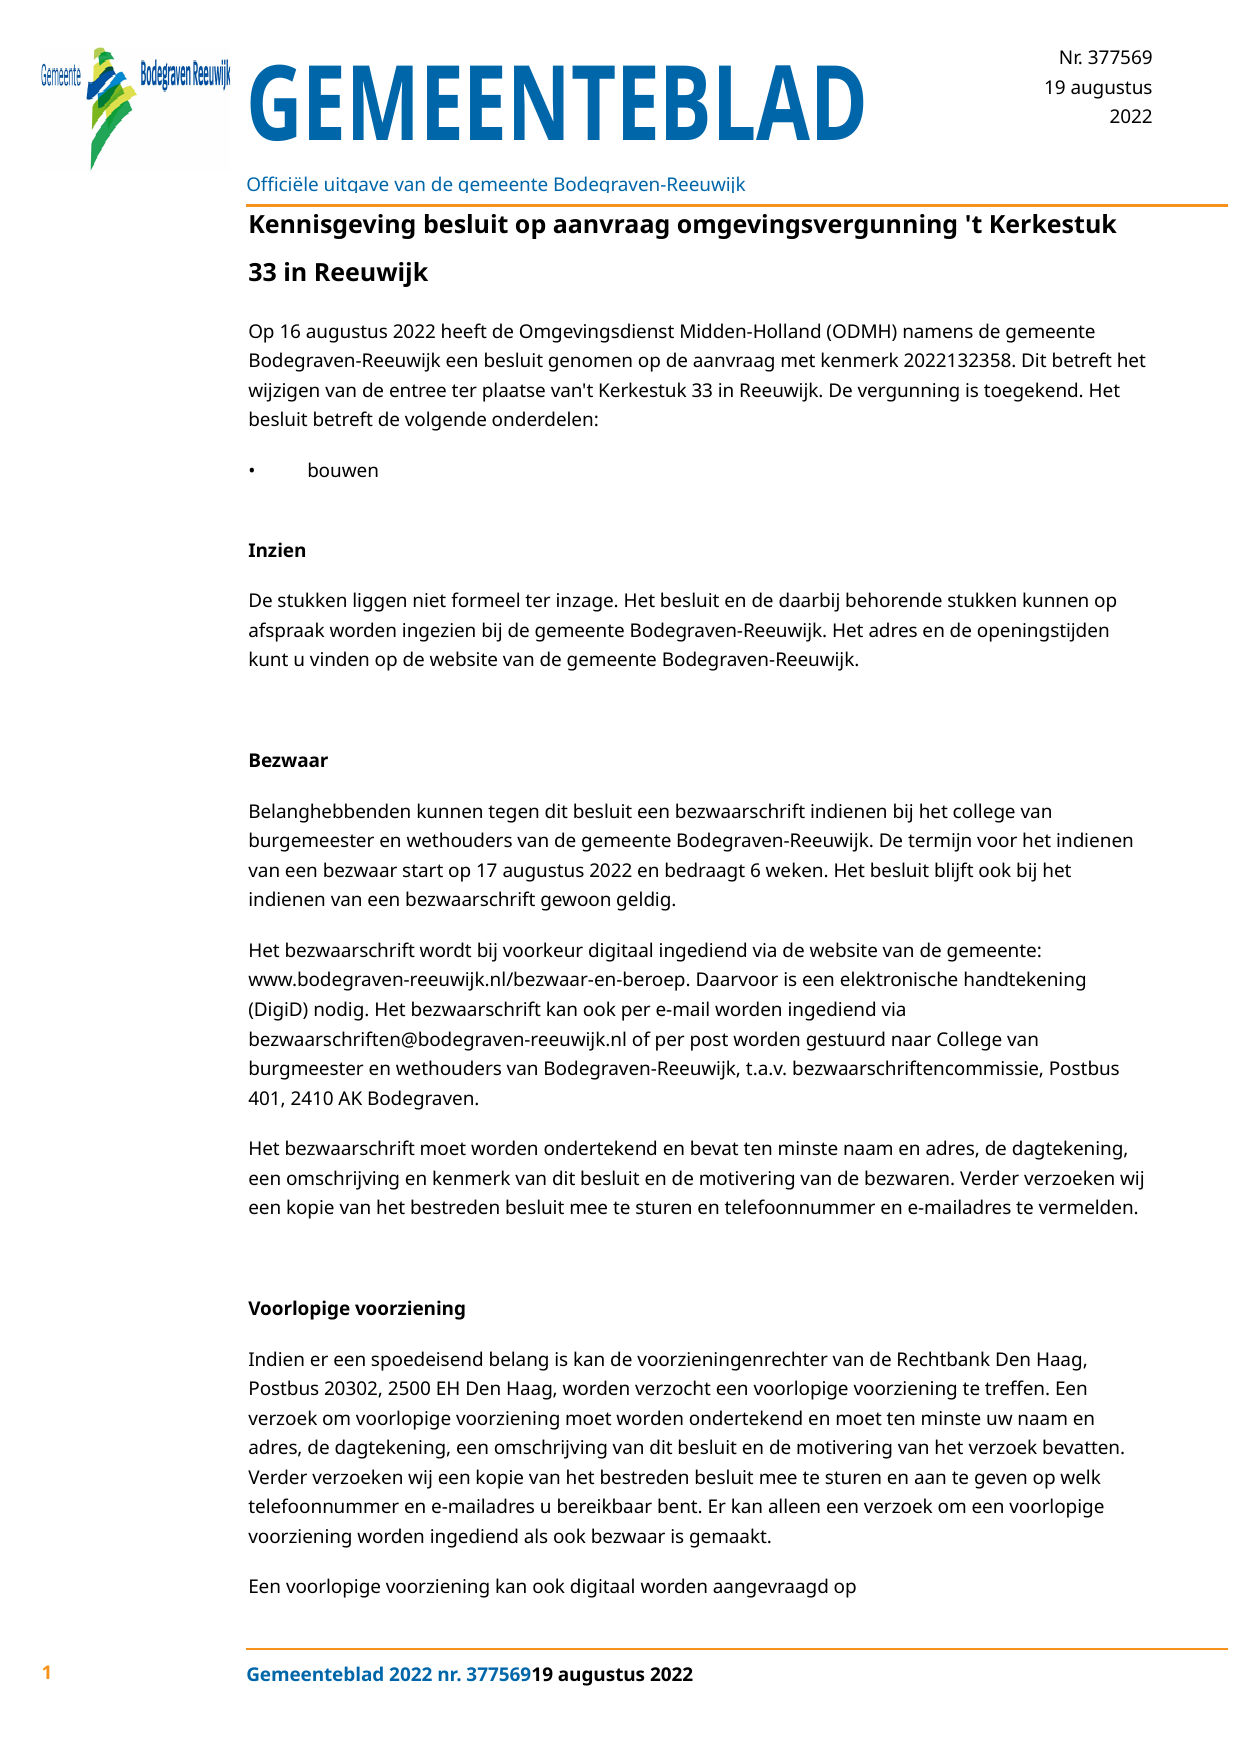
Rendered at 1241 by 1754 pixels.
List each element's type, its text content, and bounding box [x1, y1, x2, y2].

text Voorlopige voorziening [248, 1295, 1152, 1321]
text De stukken liggen niet formeel ter inzage. Het besluit en de daarbij behorende stukken kunnen op afspraak worden ingezien bij de gemeente Bodegraven-Reeuwijk. Het adres en de openingstijden kunt u vinden op de website van de gemeente Bodegraven-Reeuwijk. [248, 587, 1152, 672]
text Op 16 augustus 2022 heeft de Omgevingsdienst Midden-Holland (ODMH) namens de gemeente Bodegraven-Reeuwijk een besluit genomen op de aanvraag met kenmerk 2022132358. Dit betreft het wijzigen van de entree ter plaatse van't Kerkestuk 33 in Reeuwijk. De vergunning is toegekend. Het besluit betreft de volgende onderdelen: [248, 318, 1152, 432]
text Inzien [248, 537, 1152, 563]
text Bezwaar [248, 747, 1152, 773]
text Belanghebbenden kunnen tegen dit besluit een bezwaarschrift indienen bij het college van burgemeester en wethouders van de gemeente Bodegraven-Reeuwijk. De termijn voor het indienen van een bezwaar start op 17 augustus 2022 en bedraagt 6 weken. Het besluit blijft ook bij het indienen van een bezwaarschrift gewoon geldig. [248, 798, 1152, 912]
text Het bezwaarschrift moet worden ondertekend en bevat ten minste naam en adres, de dagtekening, een omschrijving en kenmerk van dit besluit en de motivering van de bezwaren. Verder verzoeken wij een kopie van het bestreden besluit mee te sturen en telefoonnummer en e-mailadres te vermelden. [248, 1135, 1152, 1220]
text Een voorlopige voorziening kan ook digitaal worden aangevraagd op [248, 1574, 1152, 1599]
list bouwen [248, 457, 1152, 483]
text Indien er een spoedeisend belang is kan de voorzieningenrechter van de Rechtbank Den Haag, Postbus 20302, 2500 EH Den Haag, worden verzocht een voorlopige voorziening te treffen. Een verzoek om voorlopige voorziening moet worden ondertekend en moet ten minste uw naam en adres, de dagtekening, een omschrijving van dit besluit en de motivering van het verzoek bevatten. Verder verzoeken wij een kopie van het bestreden besluit mee te sturen en aan te geven op welk telefoonnummer en e-mailadres u bereikbaar bent. Er kan alleen een verzoek om een voorlopige voorziening worden ingediend als ook bezwaar is gemaakt. [248, 1346, 1152, 1549]
picture [41, 47, 231, 172]
text Het bezwaarschrift wordt bij voorkeur digitaal ingediend via de website van de gemeente: www.bodegraven-reeuwijk.nl/bezwaar-en-beroep. Daarvoor is een elektronische handtekening (DigiD) nodig. Het bezwaarschrift kan ook per e-mail worden ingediend via bezwaarschriften@bodegraven-reeuwijk.nl of per post worden gestuurd naar College van burgmeester en wethouders van Bodegraven-Reeuwijk, t.a.v. bezwaarschriftencommissie, Postbus 401, 2410 AK Bodegraven. [248, 937, 1152, 1111]
text Kennisgeving besluit op aanvraag omgevingsvergunning 't Kerkestuk 33 in Reeuwijk [248, 207, 1152, 288]
